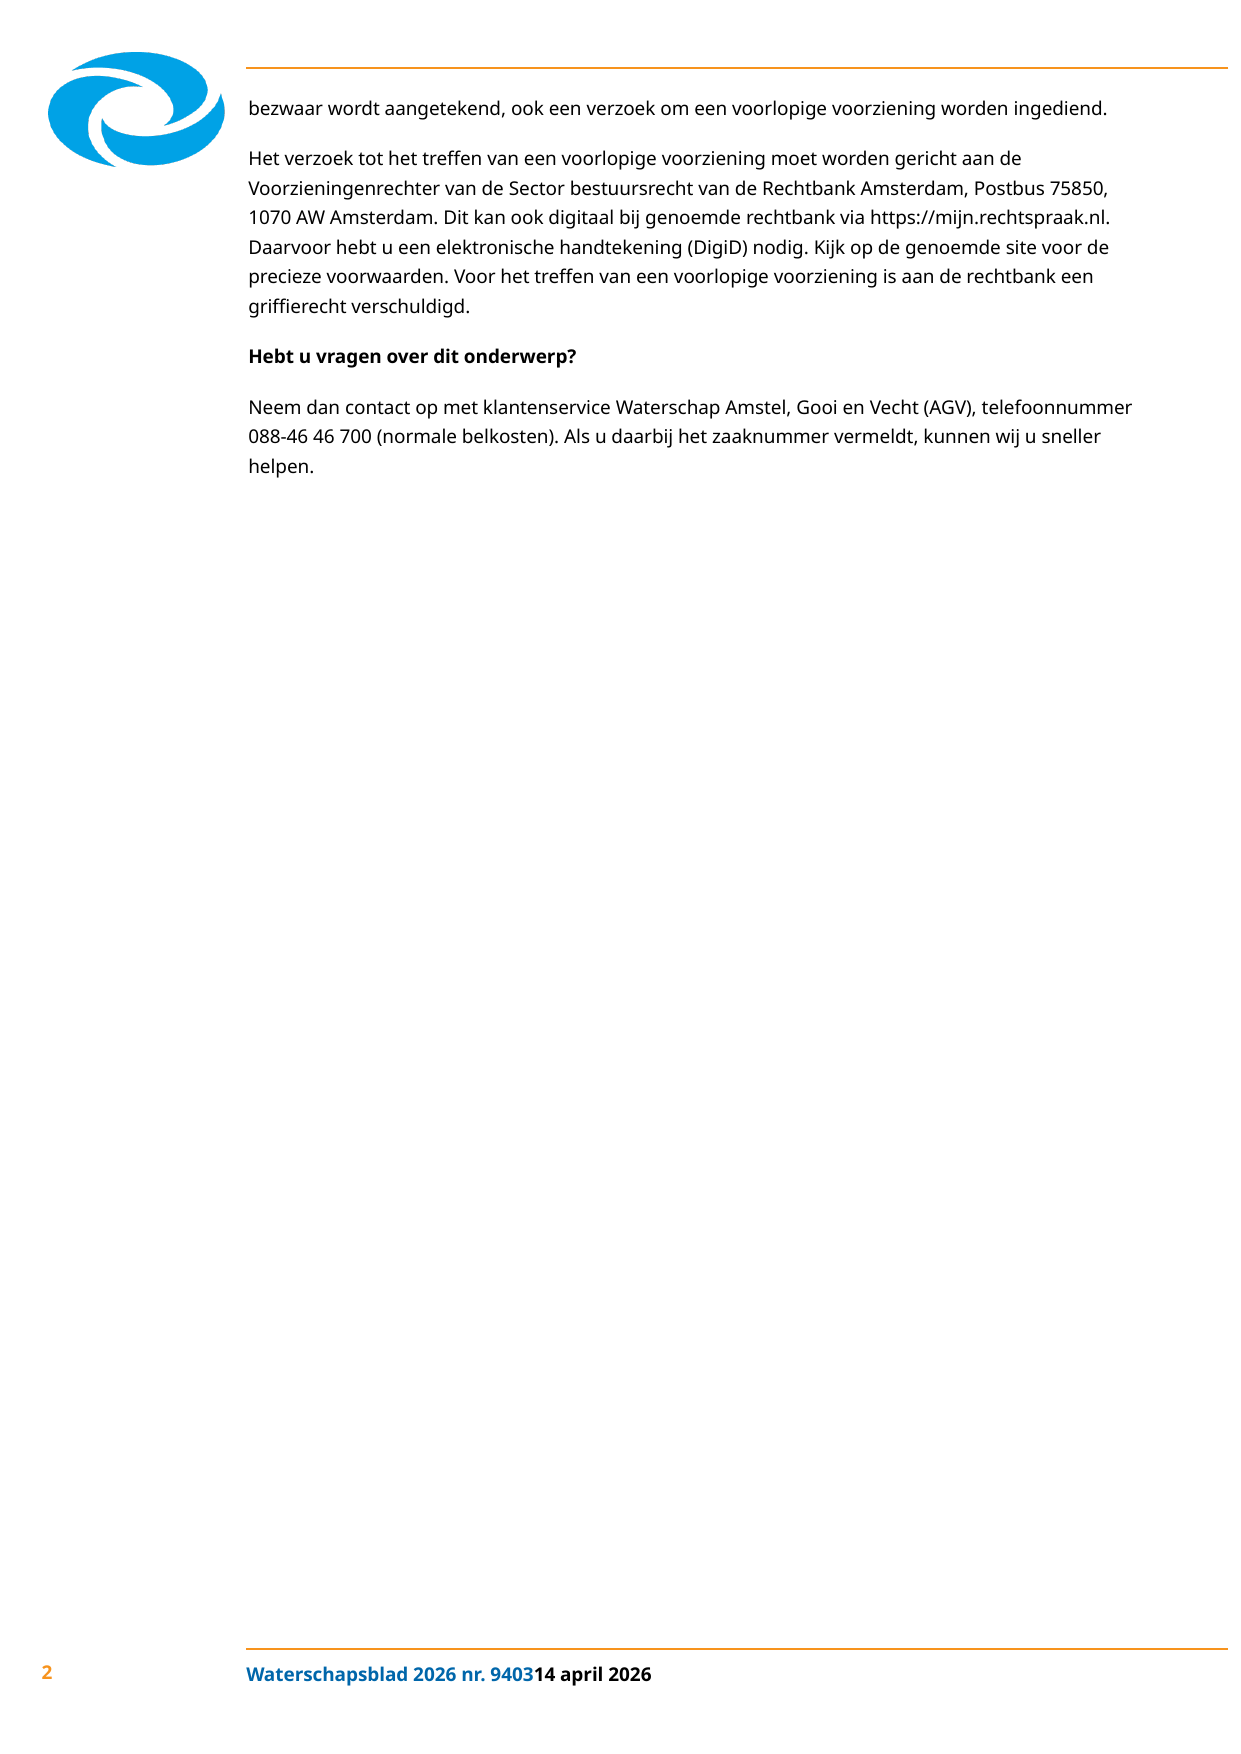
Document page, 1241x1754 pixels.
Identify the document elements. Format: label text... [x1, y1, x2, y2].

text bezwaar wordt aangetekend, ook een verzoek om een voorlopige voorziening worden ingediend. [248, 95, 1152, 121]
picture [41, 47, 231, 172]
text Neem dan contact op met klantenservice Waterschap Amstel, Gooi en Vecht (AGV), telefoonnummer 088-46 46 700 (normale belkosten). Als u daarbij het zaaknummer vermeldt, kunnen wij u sneller helpen. [248, 394, 1152, 479]
text Het verzoek tot het treffen van een voorlopige voorziening moet worden gericht aan de Voorzieningenrechter van de Sector bestuursrecht van de Rechtbank Amsterdam, Postbus 75850, 1070 AW Amsterdam. Dit kan ook digitaal bij genoemde rechtbank via https://mijn.rechtspraak.nl. Daarvoor hebt u een elektronische handtekening (DigiD) nodig. Kijk op de genoemde site voor de precieze voorwaarden. Voor het treffen van een voorlopige voorziening is aan de rechtbank een griffierecht verschuldigd. [248, 145, 1152, 319]
text Hebt u vragen over dit onderwerp? [248, 343, 1152, 369]
